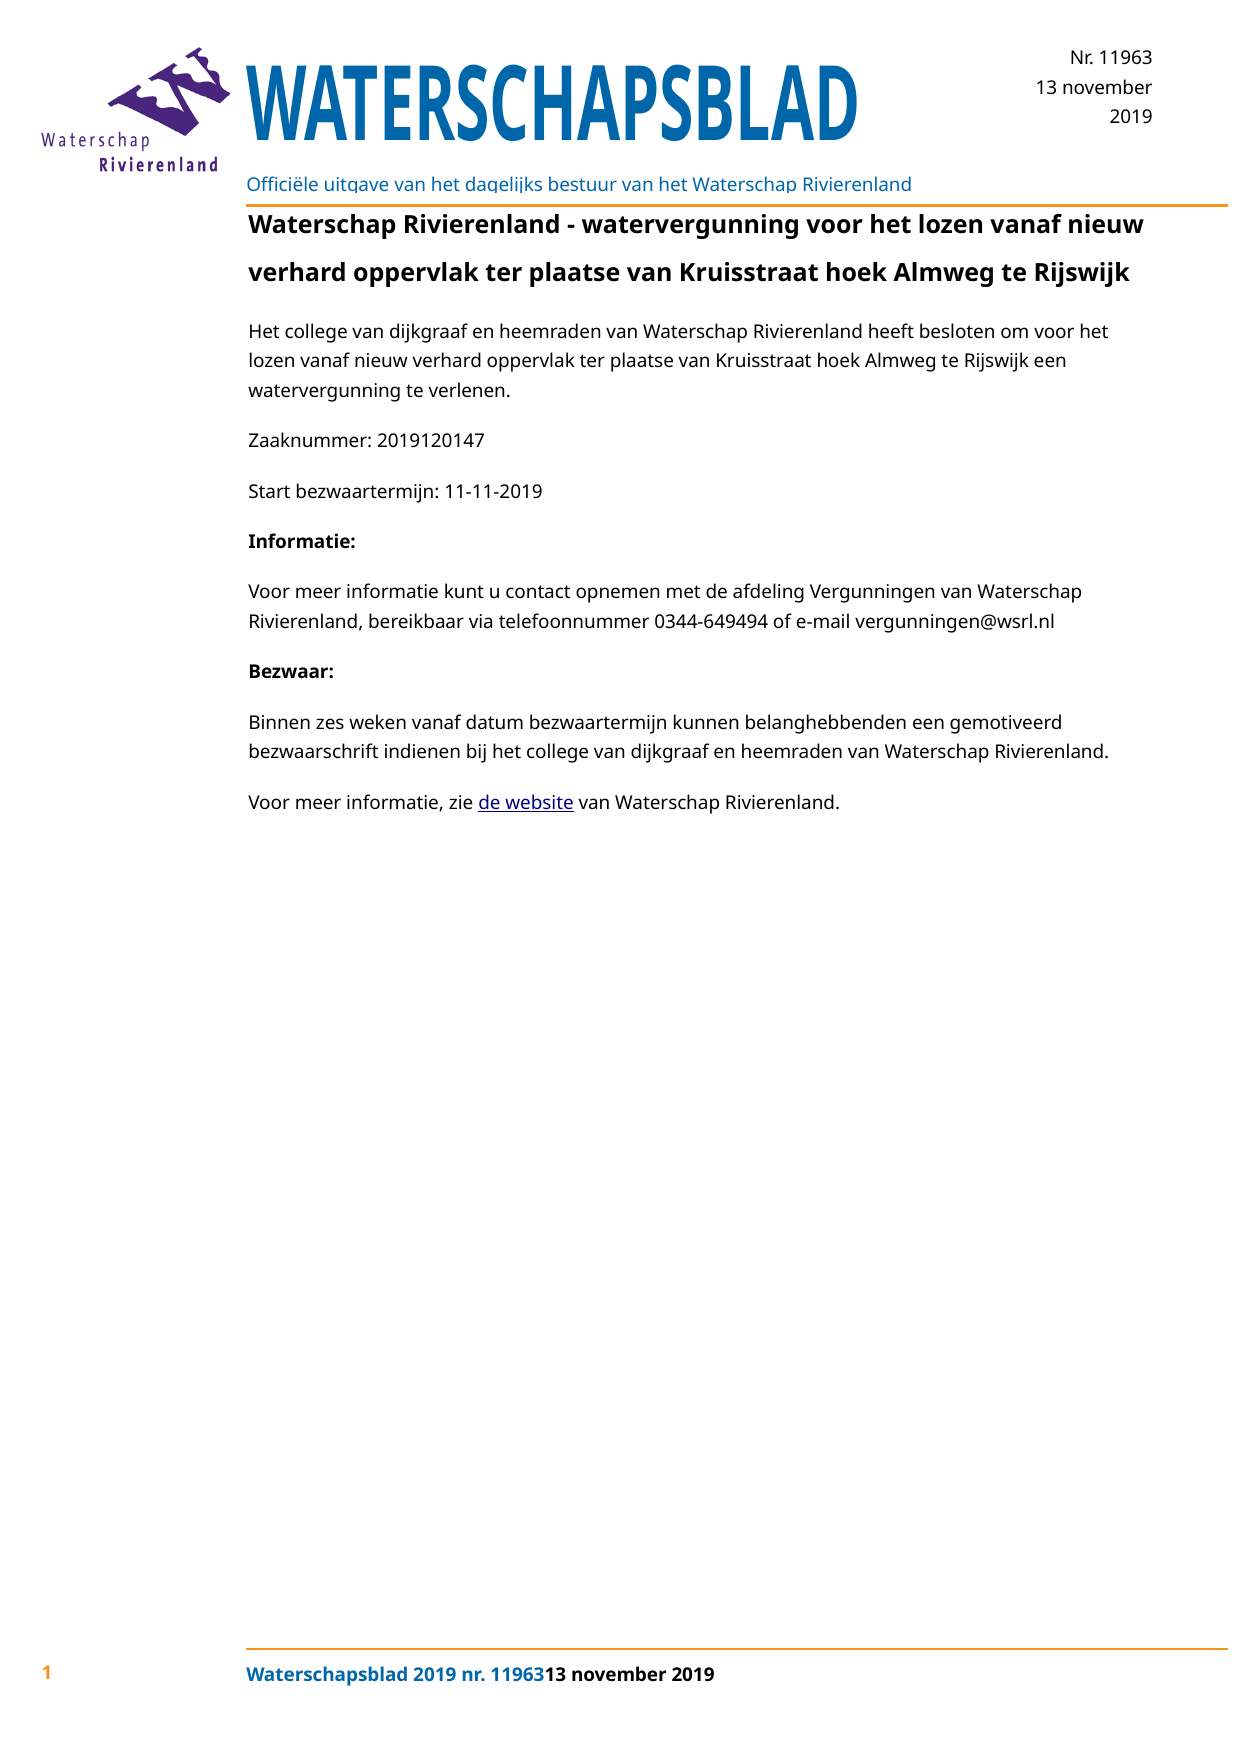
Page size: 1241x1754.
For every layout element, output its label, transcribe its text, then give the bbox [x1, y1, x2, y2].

text Waterschap Rivierenland - watervergunning voor het lozen vanaf nieuw verhard oppervlak ter plaatse van Kruisstraat hoek Almweg te Rijswijk [248, 207, 1152, 288]
text Voor meer informatie kunt u contact opnemen met de afdeling Vergunningen van Waterschap Rivierenland, bereikbaar via telefoonnummer 0344-649494 of e-mail vergunningen@wsrl.nl [248, 579, 1152, 634]
text Informatie: [248, 528, 1152, 554]
picture [41, 47, 231, 172]
text Start bezwaartermijn: 11-11-2019 [248, 478, 1152, 504]
text Het college van dijkgraaf en heemraden van Waterschap Rivierenland heeft besloten om voor het lozen vanaf nieuw verhard oppervlak ter plaatse van Kruisstraat hoek Almweg te Rijswijk een watervergunning te verlenen. [248, 318, 1152, 403]
text Zaaknummer: 2019120147 [248, 427, 1152, 453]
text Voor meer informatie, zie de website van Waterschap Rivierenland. [248, 789, 1152, 815]
text Bezwaar: [248, 659, 1152, 684]
text Binnen zes weken vanaf datum bezwaartermijn kunnen belanghebbenden een gemotiveerd bezwaarschrift indienen bij het college van dijkgraaf en heemraden van Waterschap Rivierenland. [248, 709, 1152, 764]
